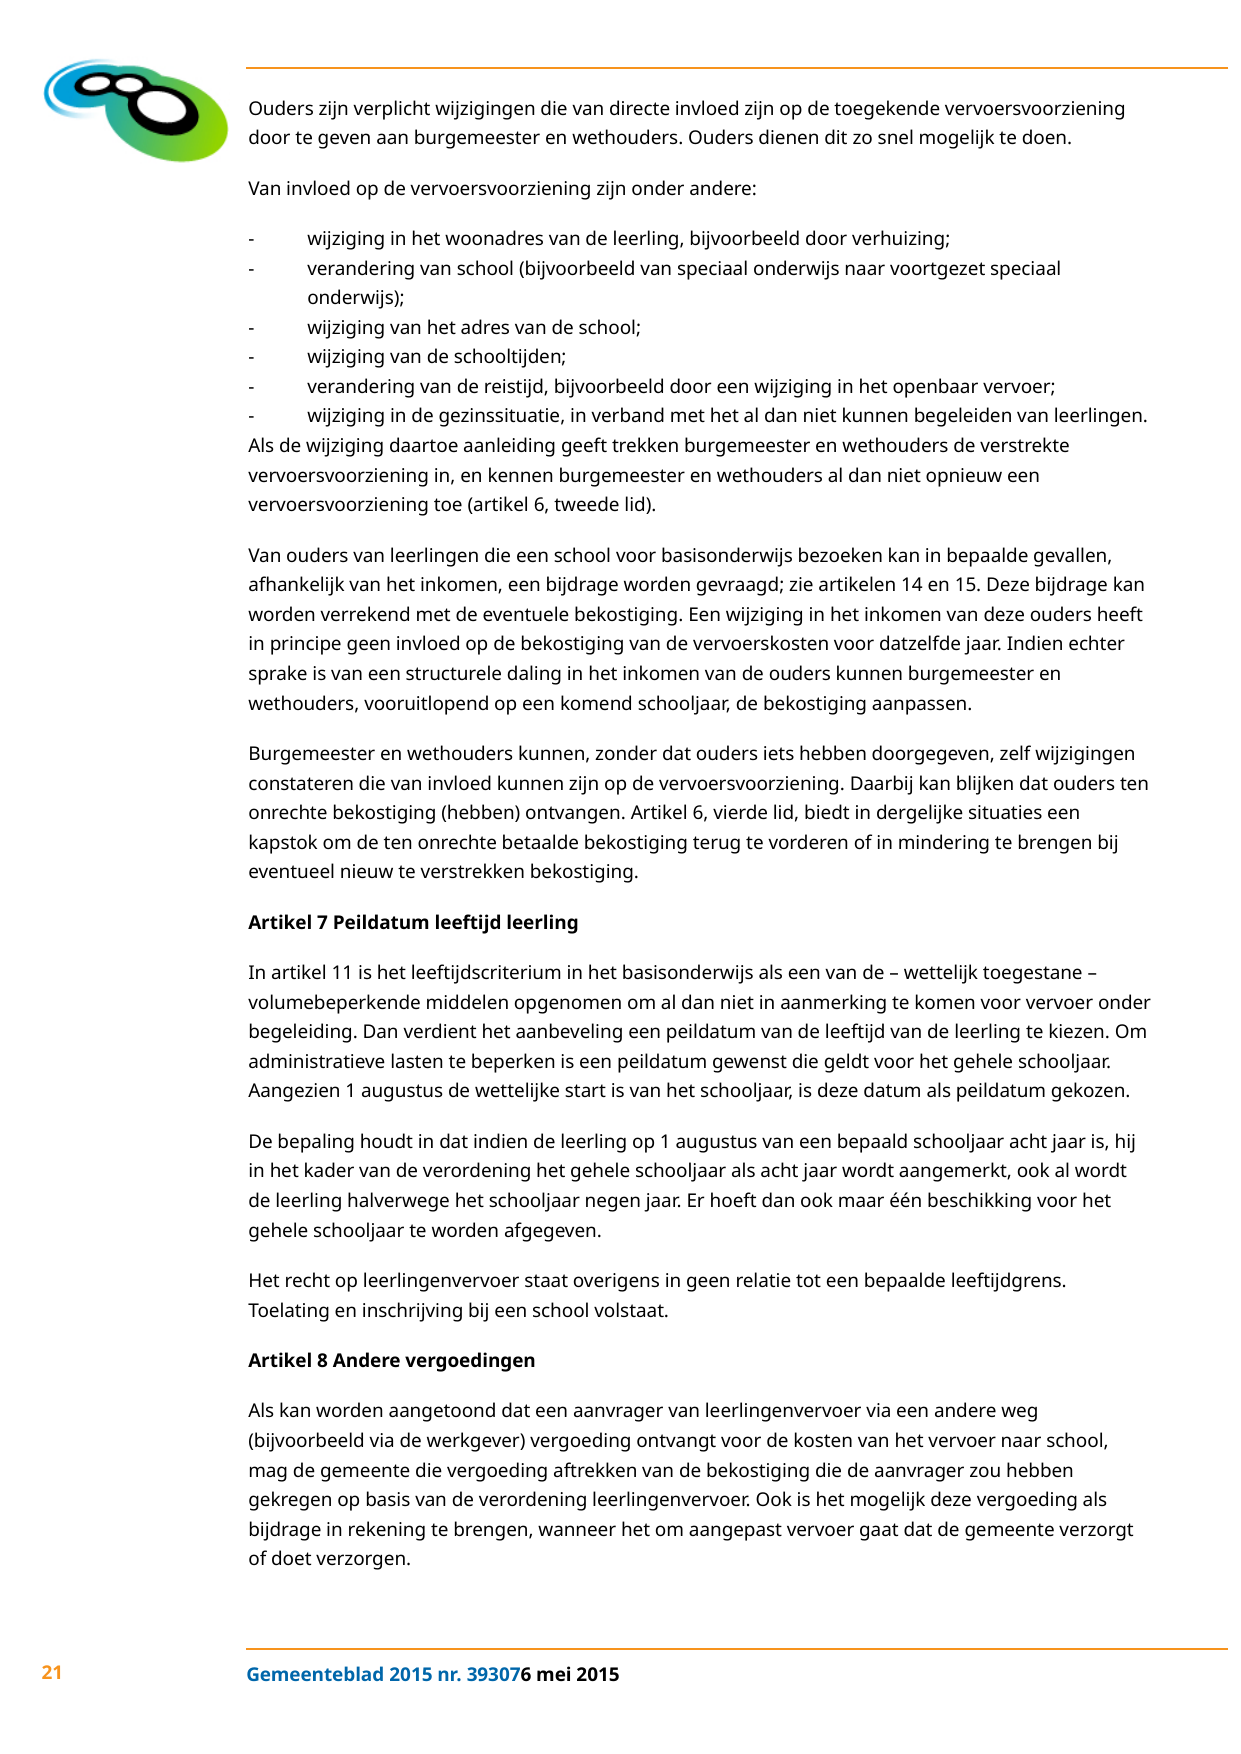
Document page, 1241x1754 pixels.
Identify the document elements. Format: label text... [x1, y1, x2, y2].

text In artikel 11 is het leeftijdscriterium in het basisonderwijs als een van de – wettelijk toegestane – volumebeperkende middelen opgenomen om al dan niet in aanmerking te komen voor vervoer onder begeleiding. Dan verdient het aanbeveling een peildatum van de leeftijd van de leerling te kiezen. Om administratieve lasten te beperken is een peildatum gewenst die geldt voor het gehele schooljaar. Aangezien 1 augustus de wettelijke start is van het schooljaar, is deze datum als peildatum gekozen. [248, 959, 1152, 1103]
list wijziging in het woonadres van de leerling, bijvoorbeeld door verhuizing; [248, 225, 1152, 251]
text Burgemeester en wethouders kunnen, zonder dat ouders iets hebben doorgegeven, zelf wijzigingen constateren die van invloed kunnen zijn op de vervoersvoorziening. Daarbij kan blijken dat ouders ten onrechte bekostiging (hebben) ontvangen. Artikel 6, vierde lid, biedt in dergelijke situaties een kapstok om de ten onrechte betaalde bekostiging terug te vorderen of in mindering te brengen bij eventueel nieuw te verstrekken bekostiging. [248, 740, 1152, 884]
text Als kan worden aangetoond dat een aanvrager van leerlingenvervoer via een andere weg (bijvoorbeeld via de werkgever) vergoeding ontvangt voor de kosten van het vervoer naar school, mag de gemeente die vergoeding aftrekken van de bekostiging die de aanvrager zou hebben gekregen op basis van de verordening leerlingenvervoer. Ook is het mogelijk deze vergoeding als bijdrage in rekening te brengen, wanneer het om aangepast vervoer gaat dat de gemeente verzorgt of doet verzorgen. [248, 1398, 1152, 1571]
text Als de wijziging daartoe aanleiding geeft trekken burgemeester en wethouders de verstrekte vervoersvoorziening in, en kennen burgemeester en wethouders al dan niet opnieuw een vervoersvoorziening toe (artikel 6, tweede lid). [248, 432, 1152, 517]
text De bepaling houdt in dat indien de leerling op 1 augustus van een bepaald schooljaar acht jaar is, hij in het kader van de verordening het gehele schooljaar als acht jaar wordt aangemerkt, ook al wordt de leerling halverwege het schooljaar negen jaar. Er hoeft dan ook maar één beschikking voor het gehele schooljaar te worden afgegeven. [248, 1128, 1152, 1243]
list wijziging in de gezinssituatie, in verband met het al dan niet kunnen begeleiden van leerlingen. [248, 403, 1152, 428]
text Artikel 8 Andere vergoedingen [248, 1347, 1152, 1373]
list verandering van school (bijvoorbeeld van speciaal onderwijs naar voortgezet speciaal onderwijs); [248, 255, 1152, 310]
picture [41, 47, 231, 172]
text Ouders zijn verplicht wijzigingen die van directe invloed zijn op de toegekende vervoersvoorziening door te geven aan burgemeester en wethouders. Ouders dienen dit zo snel mogelijk te doen. [248, 95, 1152, 150]
text Van ouders van leerlingen die een school voor basisonderwijs bezoeken kan in bepaalde gevallen, afhankelijk van het inkomen, een bijdrage worden gevraagd; zie artikelen 14 en 15. Deze bijdrage kan worden verrekend met de eventuele bekostiging. Een wijziging in het inkomen van deze ouders heeft in principe geen invloed op de bekostiging van de vervoerskosten voor datzelfde jaar. Indien echter sprake is van een structurele daling in het inkomen van de ouders kunnen burgemeester en wethouders, vooruitlopend op een komend schooljaar, de bekostiging aanpassen. [248, 542, 1152, 716]
text Het recht op leerlingenvervoer staat overigens in geen relatie tot een bepaalde leeftijdgrens. Toelating en inschrijving bij een school volstaat. [248, 1267, 1152, 1323]
list wijziging van de schooltijden; [248, 343, 1152, 369]
list verandering van de reistijd, bijvoorbeeld door een wijziging in het openbaar vervoer; [248, 373, 1152, 399]
list wijziging van het adres van de school; [248, 314, 1152, 340]
text Van invloed op de vervoersvoorziening zijn onder andere: [248, 175, 1152, 201]
text Artikel 7 Peildatum leeftijd leerling [248, 909, 1152, 935]
